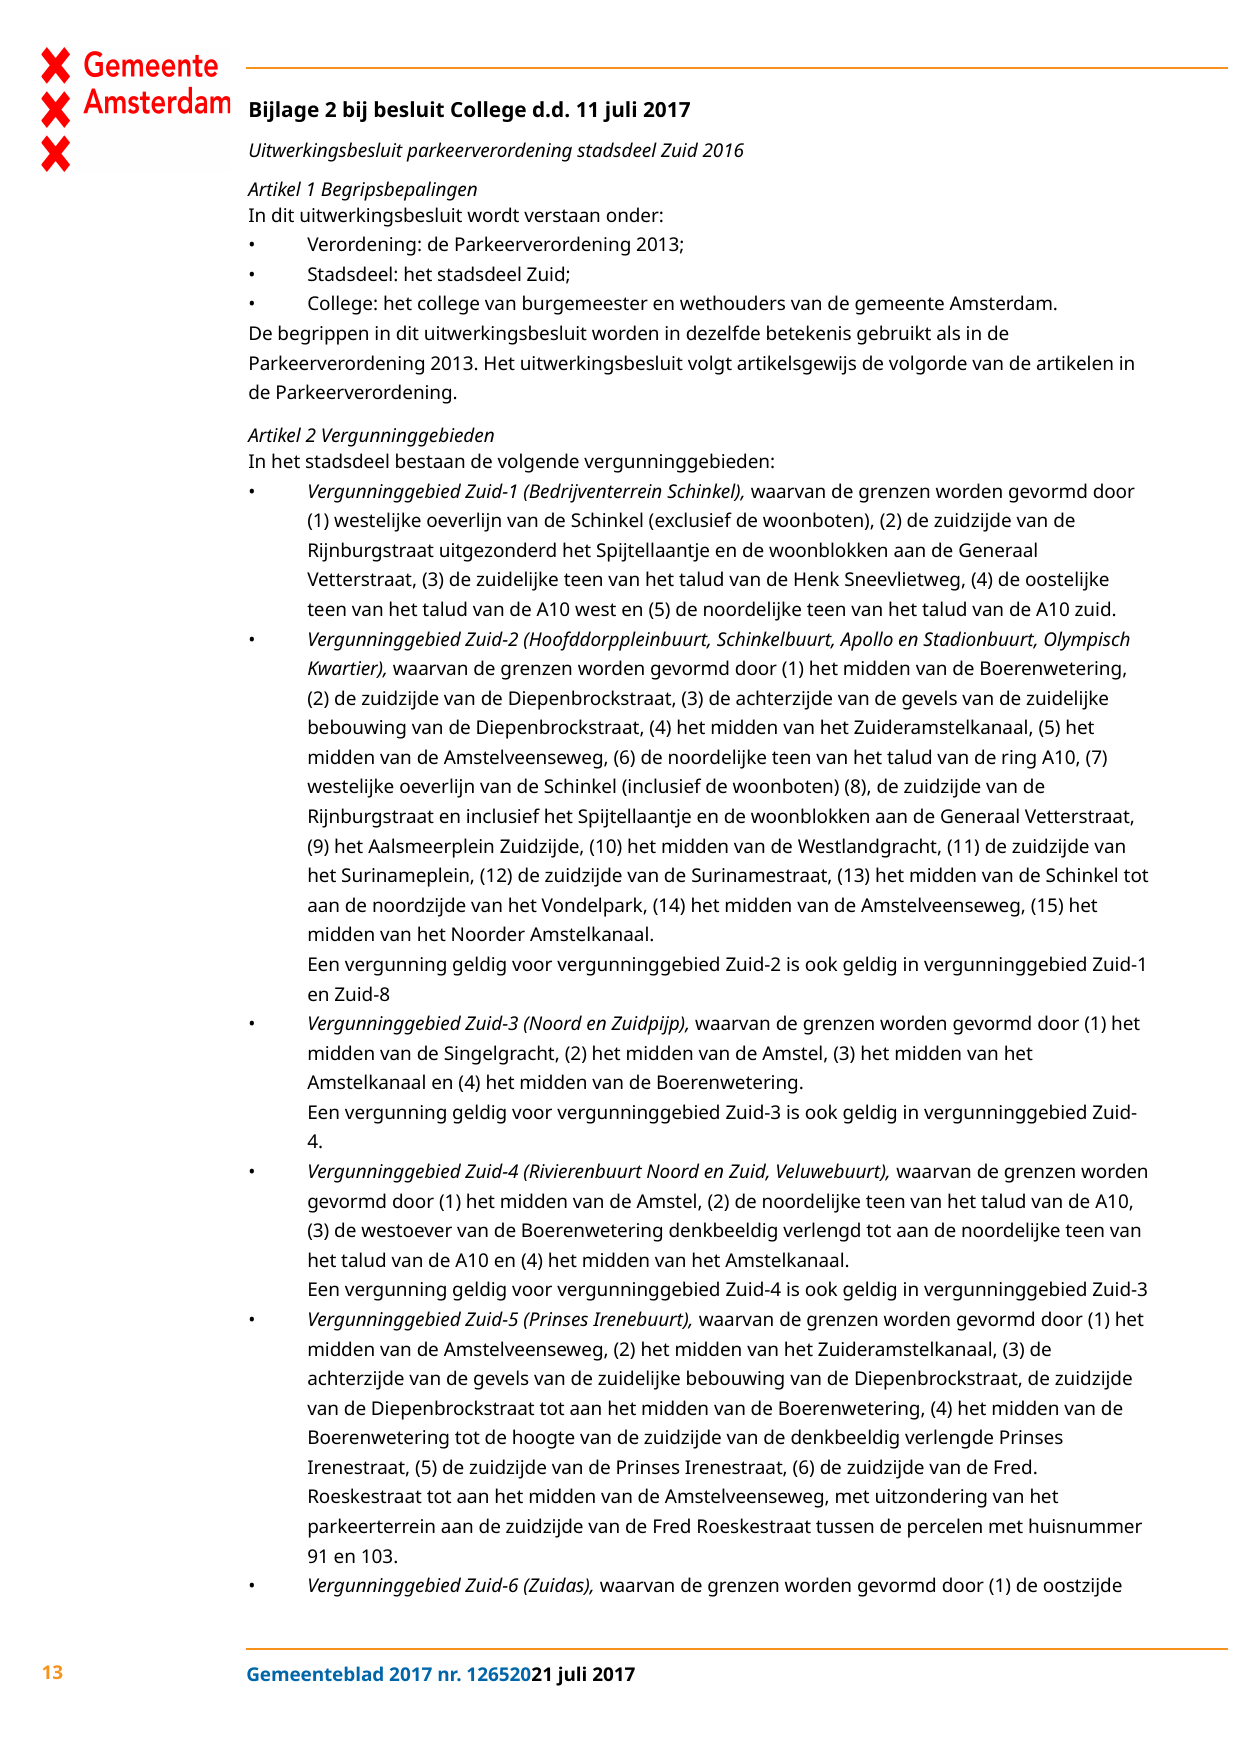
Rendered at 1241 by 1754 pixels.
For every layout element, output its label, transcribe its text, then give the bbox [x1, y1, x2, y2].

list Een vergunning geldig voor vergunninggebied Zuid-3 is ook geldig in vergunninggebied Zuid-4. [248, 1099, 1152, 1154]
list Een vergunning geldig voor vergunninggebied Zuid-4 is ook geldig in vergunninggebied Zuid-3 [248, 1277, 1152, 1302]
text Bijlage 2 bij besluit College d.d. 11 juli 2017 [248, 95, 1152, 123]
list Een vergunning geldig voor vergunninggebied Zuid-2 is ook geldig in vergunninggebied Zuid-1 en Zuid-8 [248, 951, 1152, 1006]
text Artikel 1 Begripsbepalingen [248, 176, 1152, 202]
list Verordening: de Parkeerverordening 2013; [248, 231, 1152, 257]
list Vergunninggebied Zuid-1 (Bedrijventerrein Schinkel), waarvan de grenzen worden gevormd door (1) westelijke oeverlijn van de Schinkel (exclusief de woonboten), (2) de zuidzijde van de Rijnburgstraat uitgezonderd het Spijtellaantje en de woonblokken aan de Generaal Vetterstraat, (3) de zuidelijke teen van het talud van de Henk Sneevlietweg, (4) de oostelijke teen van het talud van de A10 west en (5) de noordelijke teen van het talud van de A10 zuid. [248, 478, 1152, 622]
picture [41, 47, 231, 172]
list College: het college van burgemeester en wethouders van de gemeente Amsterdam. [248, 291, 1152, 316]
list Vergunninggebied Zuid-5 (Prinses Irenebuurt), waarvan de grenzen worden gevormd door (1) het midden van de Amstelveenseweg, (2) het midden van het Zuideramstelkanaal, (3) de achterzijde van de gevels van de zuidelijke bebouwing van de Diepenbrockstraat, de zuidzijde van de Diepenbrockstraat tot aan het midden van de Boerenwetering, (4) het midden van de Boerenwetering tot de hoogte van de zuidzijde van de denkbeeldig verlengde Prinses Irenestraat, (5) de zuidzijde van de Prinses Irenestraat, (6) de zuidzijde van de Fred. Roeskestraat tot aan het midden van de Amstelveenseweg, met uitzondering van het parkeerterrein aan de zuidzijde van de Fred Roeskestraat tussen de percelen met huisnummer 91 en 103. [248, 1306, 1152, 1568]
text Uitwerkingsbesluit parkeerverordening stadsdeel Zuid 2016 [248, 137, 1152, 163]
list Vergunninggebied Zuid-3 (Noord en Zuidpijp), waarvan de grenzen worden gevormd door (1) het midden van de Singelgracht, (2) het midden van de Amstel, (3) het midden van het Amstelkanaal en (4) het midden van de Boerenwetering. [248, 1010, 1152, 1095]
list Vergunninggebied Zuid-4 (Rivierenbuurt Noord en Zuid, Veluwebuurt), waarvan de grenzen worden gevormd door (1) het midden van de Amstel, (2) de noordelijke teen van het talud van de A10, (3) de westoever van de Boerenwetering denkbeeldig verlengd tot aan de noordelijke teen van het talud van de A10 en (4) het midden van het Amstelkanaal. [248, 1158, 1152, 1273]
list Vergunninggebied Zuid-2 (Hoofddorppleinbuurt, Schinkelbuurt, Apollo en Stadionbuurt, Olympisch Kwartier), waarvan de grenzen worden gevormd door (1) het midden van de Boerenwetering, (2) de zuidzijde van de Diepenbrockstraat, (3) de achterzijde van de gevels van de zuidelijke bebouwing van de Diepenbrockstraat, (4) het midden van het Zuideramstelkanaal, (5) het midden van de Amstelveenseweg, (6) de noordelijke teen van het talud van de ring A10, (7) westelijke oeverlijn van de Schinkel (inclusief de woonboten) (8), de zuidzijde van de Rijnburgstraat en inclusief het Spijtellaantje en de woonblokken aan de Generaal Vetterstraat, (9) het Aalsmeerplein Zuidzijde, (10) het midden van de Westlandgracht, (11) de zuidzijde van het Surinameplein, (12) de zuidzijde van de Surinamestraat, (13) het midden van de Schinkel tot aan de noordzijde van het Vondelpark, (14) het midden van de Amstelveenseweg, (15) het midden van het Noorder Amstelkanaal. [248, 626, 1152, 947]
text In dit uitwerkingsbesluit wordt verstaan onder: [248, 202, 1152, 228]
list Vergunninggebied Zuid-6 (Zuidas), waarvan de grenzen worden gevormd door (1) de oostzijde [248, 1572, 1152, 1598]
text In het stadsdeel bestaan de volgende vergunninggebieden: [248, 448, 1152, 474]
text De begrippen in dit uitwerkingsbesluit worden in dezelfde betekenis gebruikt als in de Parkeerverordening 2013. Het uitwerkingsbesluit volgt artikelsgewijs de volgorde van de artikelen in de Parkeerverordening. [248, 320, 1152, 405]
list Stadsdeel: het stadsdeel Zuid; [248, 261, 1152, 287]
text Artikel 2 Vergunninggebieden [248, 422, 1152, 448]
